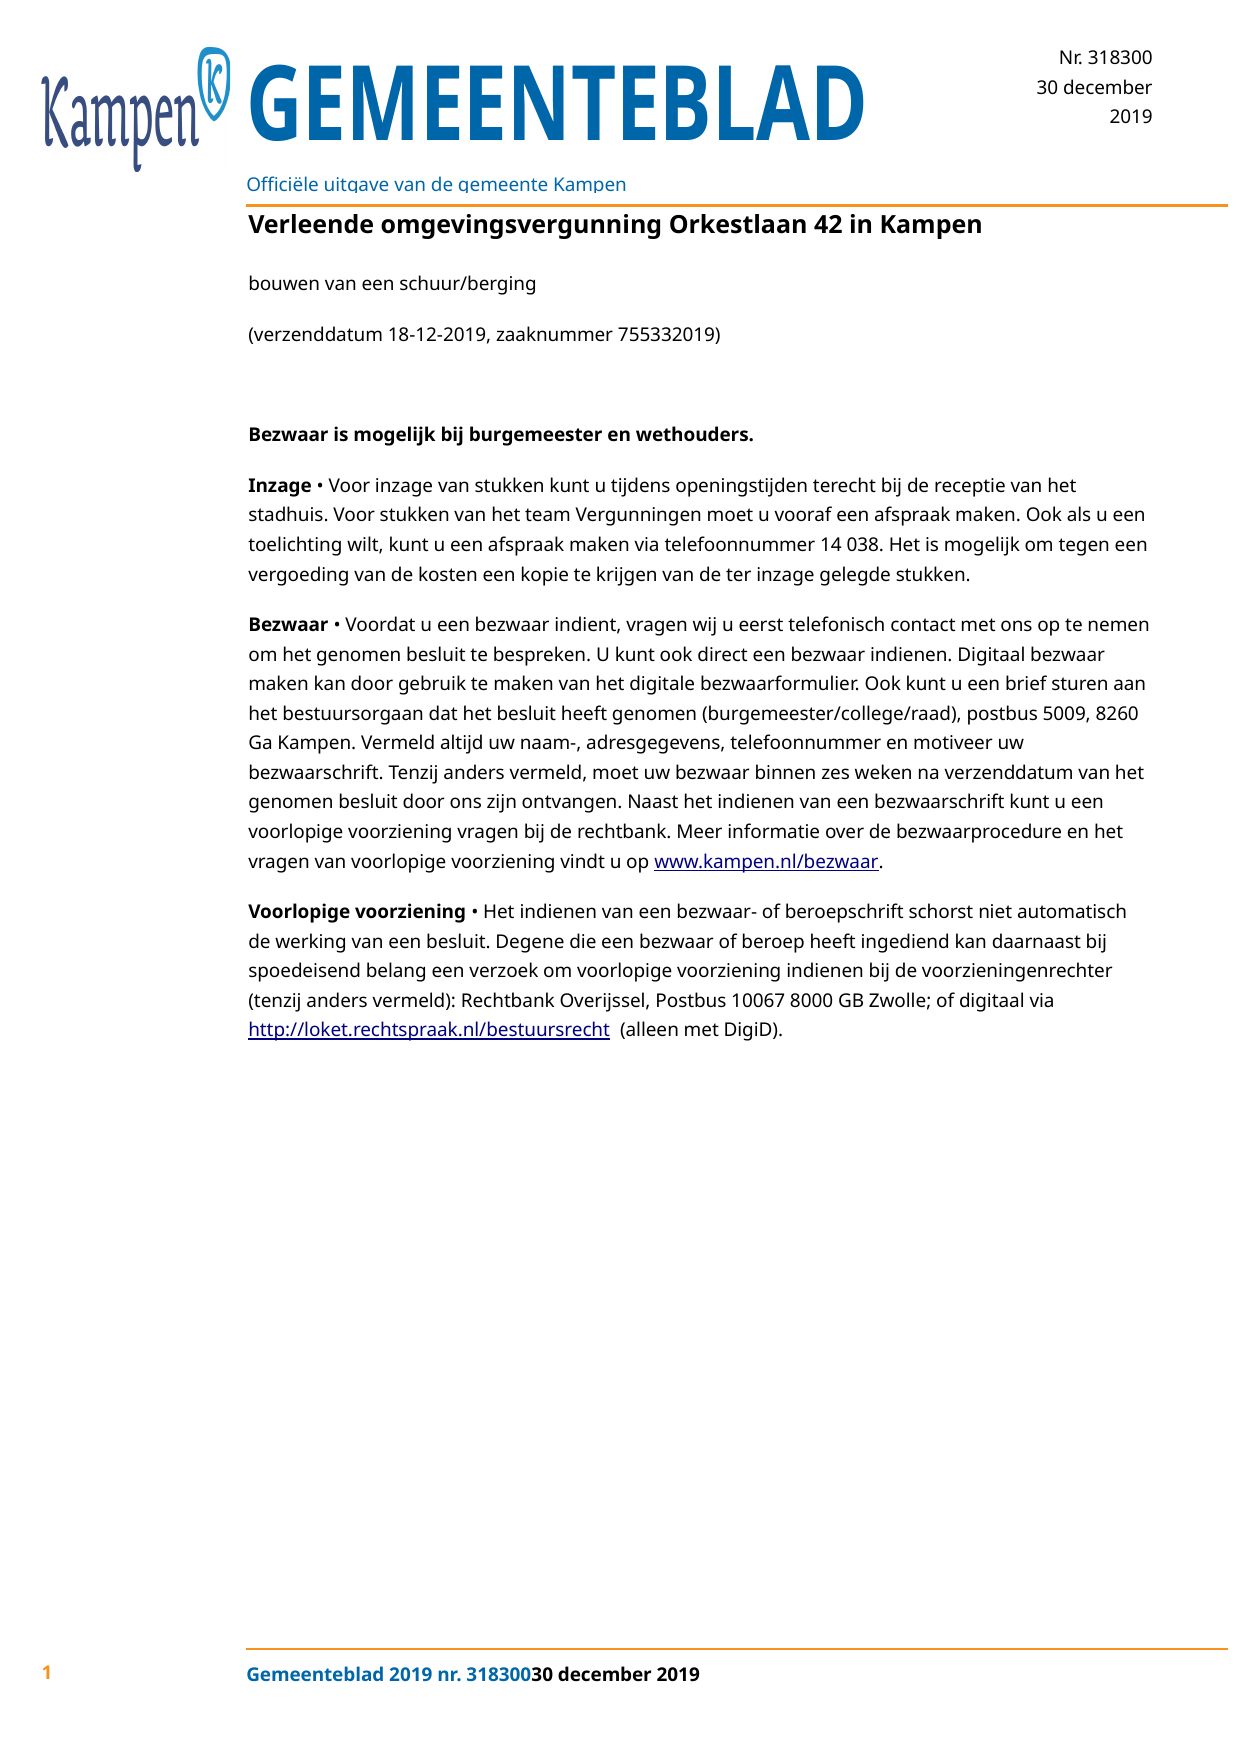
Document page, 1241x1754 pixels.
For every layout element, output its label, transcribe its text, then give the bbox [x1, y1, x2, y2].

text Bezwaar is mogelijk bij burgemeester en wethouders. [248, 422, 1152, 447]
text Bezwaar • Voordat u een bezwaar indient, vragen wij u eerst telefonisch contact met ons op te nemen om het genomen besluit te bespreken. U kunt ook direct een bezwaar indienen. Digitaal bezwaar maken kan door gebruik te maken van het digitale bezwaarformulier. Ook kunt u een brief sturen aan het bestuursorgaan dat het besluit heeft genomen (burgemeester/college/raad), postbus 5009, 8260 Ga Kampen. Vermeld altijd uw naam-, adresgegevens, telefoonnummer en motiveer uw bezwaarschrift. Tenzij anders vermeld, moet uw bezwaar binnen zes weken na verzenddatum van het genomen besluit door ons zijn ontvangen. Naast het indienen van een bezwaarschrift kunt u een voorlopige voorziening vragen bij de rechtbank. Meer informatie over de bezwaarprocedure en het vragen van voorlopige voorziening vindt u op www.kampen.nl/bezwaar. [248, 611, 1152, 873]
picture [41, 47, 231, 172]
text Voorlopige voorziening • Het indienen van een bezwaar- of beroepschrift schorst niet automatisch de werking van een besluit. Degene die een bezwaar of beroep heeft ingediend kan daarnaast bij spoedeisend belang een verzoek om voorlopige voorziening indienen bij de voorzieningenrechter (tenzij anders vermeld): Rechtbank Overijssel, Postbus 10067 8000 GB Zwolle; of digitaal via http://loket.rechtspraak.nl/bestuursrecht (alleen met DigiD). [248, 898, 1152, 1042]
text Verleende omgevingsvergunning Orkestlaan 42 in Kampen [248, 207, 1152, 241]
text bouwen van een schuur/berging [248, 270, 1152, 296]
text (verzenddatum 18-12-2019, zaaknummer 755332019) [248, 321, 1152, 346]
text Inzage • Voor inzage van stukken kunt u tijdens openingstijden terecht bij de receptie van het stadhuis. Voor stukken van het team Vergunningen moet u vooraf een afspraak maken. Ook als u een toelichting wilt, kunt u een afspraak maken via telefoonnummer 14 038. Het is mogelijk om tegen een vergoeding van de kosten een kopie te krijgen van de ter inzage gelegde stukken. [248, 472, 1152, 586]
